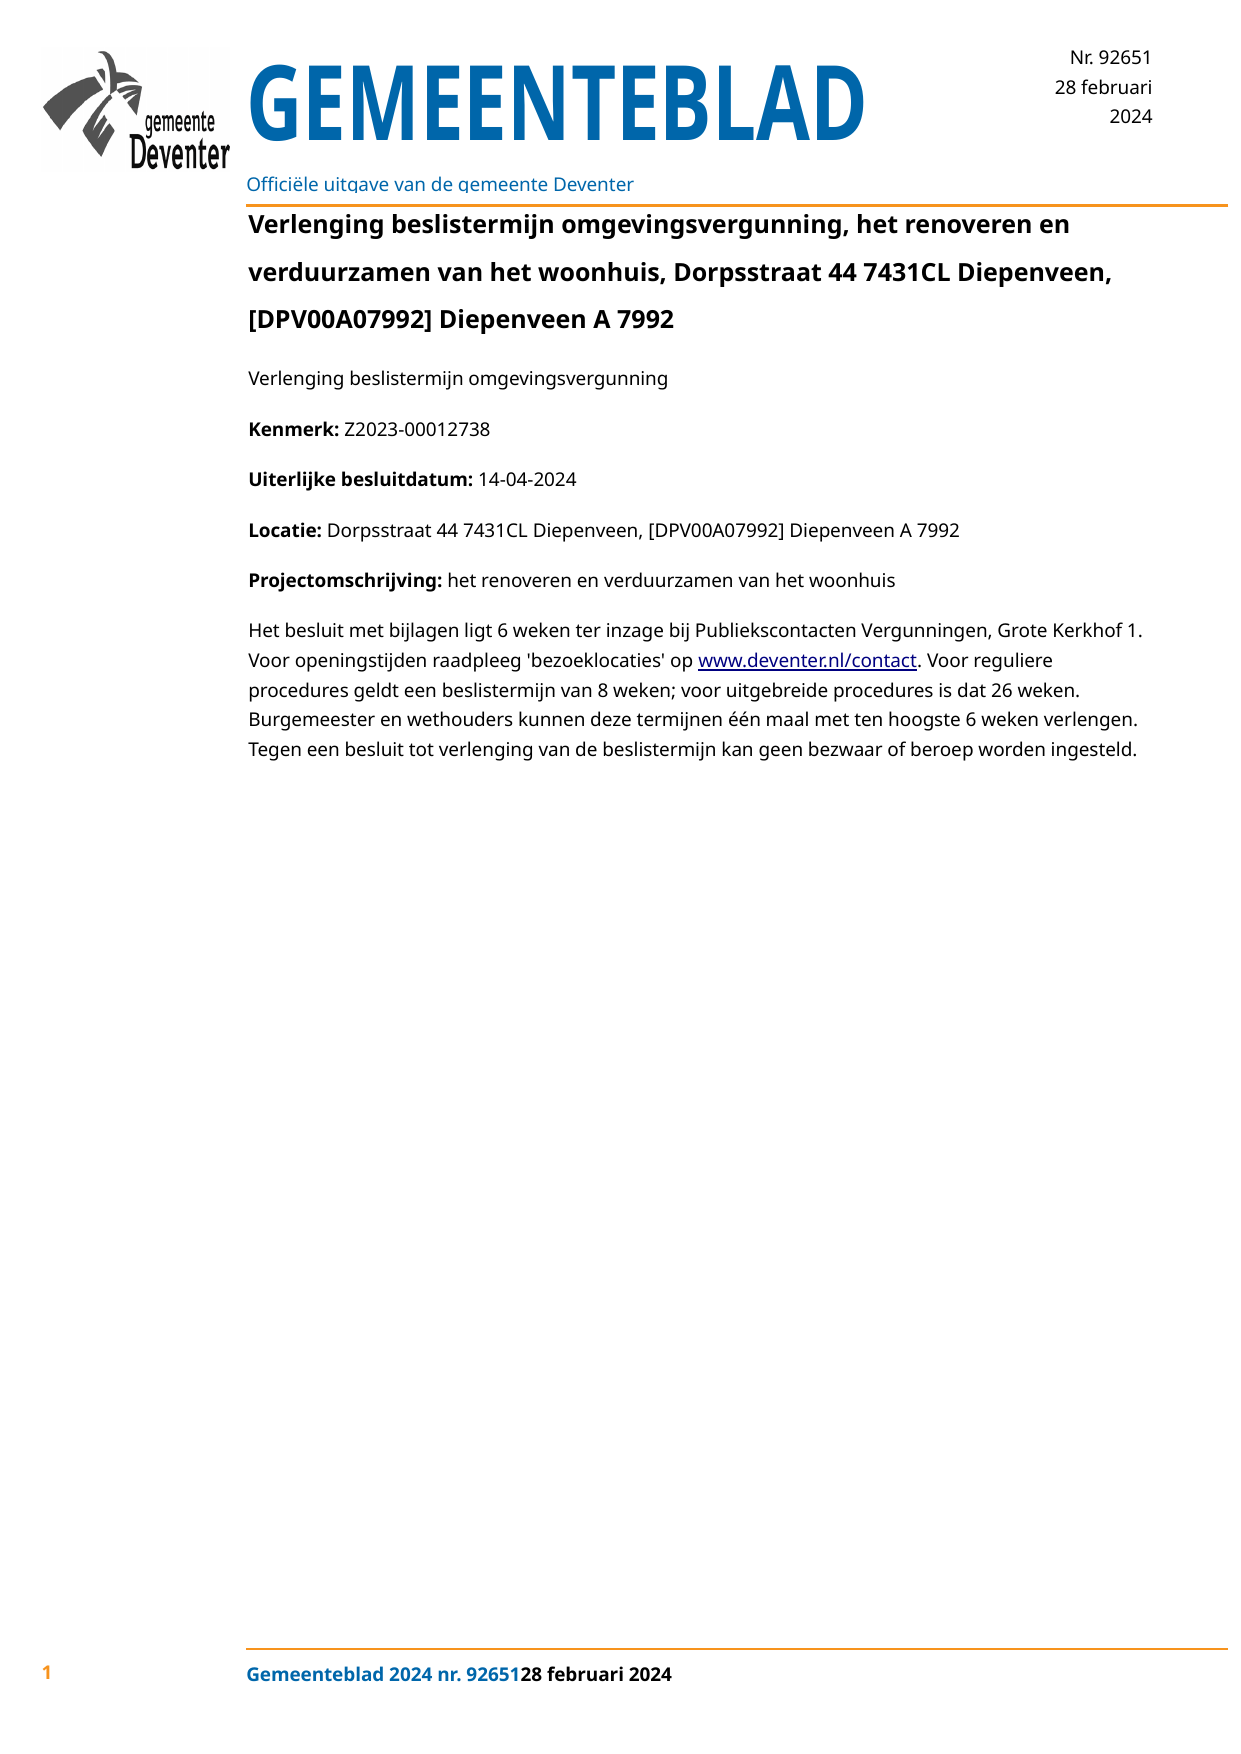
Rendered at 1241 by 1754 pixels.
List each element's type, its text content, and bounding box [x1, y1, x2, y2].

text Het besluit met bijlagen ligt 6 weken ter inzage bij Publiekscontacten Vergunningen, Grote Kerkhof 1. Voor openingstijden raadpleeg 'bezoeklocaties' op www.deventer.nl/contact. Voor reguliere procedures geldt een beslistermijn van 8 weken; voor uitgebreide procedures is dat 26 weken. Burgemeester en wethouders kunnen deze termijnen één maal met ten hoogste 6 weken verlengen. Tegen een besluit tot verlenging van de beslistermijn kan geen bezwaar of beroep worden ingesteld. [248, 618, 1152, 762]
text Verlenging beslistermijn omgevingsvergunning [248, 366, 1152, 391]
text Kenmerk: Z2023-00012738 [248, 416, 1152, 442]
text Uiterlijke besluitdatum: 14-04-2024 [248, 466, 1152, 492]
picture [41, 47, 231, 172]
text Projectomschrijving: het renoveren en verduurzamen van het woonhuis [248, 567, 1152, 593]
text Verlenging beslistermijn omgevingsvergunning, het renoveren en verduurzamen van het woonhuis, Dorpsstraat 44 7431CL Diepenveen, [DPV00A07992] Diepenveen A 7992 [248, 207, 1152, 336]
text Locatie: Dorpsstraat 44 7431CL Diepenveen, [DPV00A07992] Diepenveen A 7992 [248, 517, 1152, 542]
